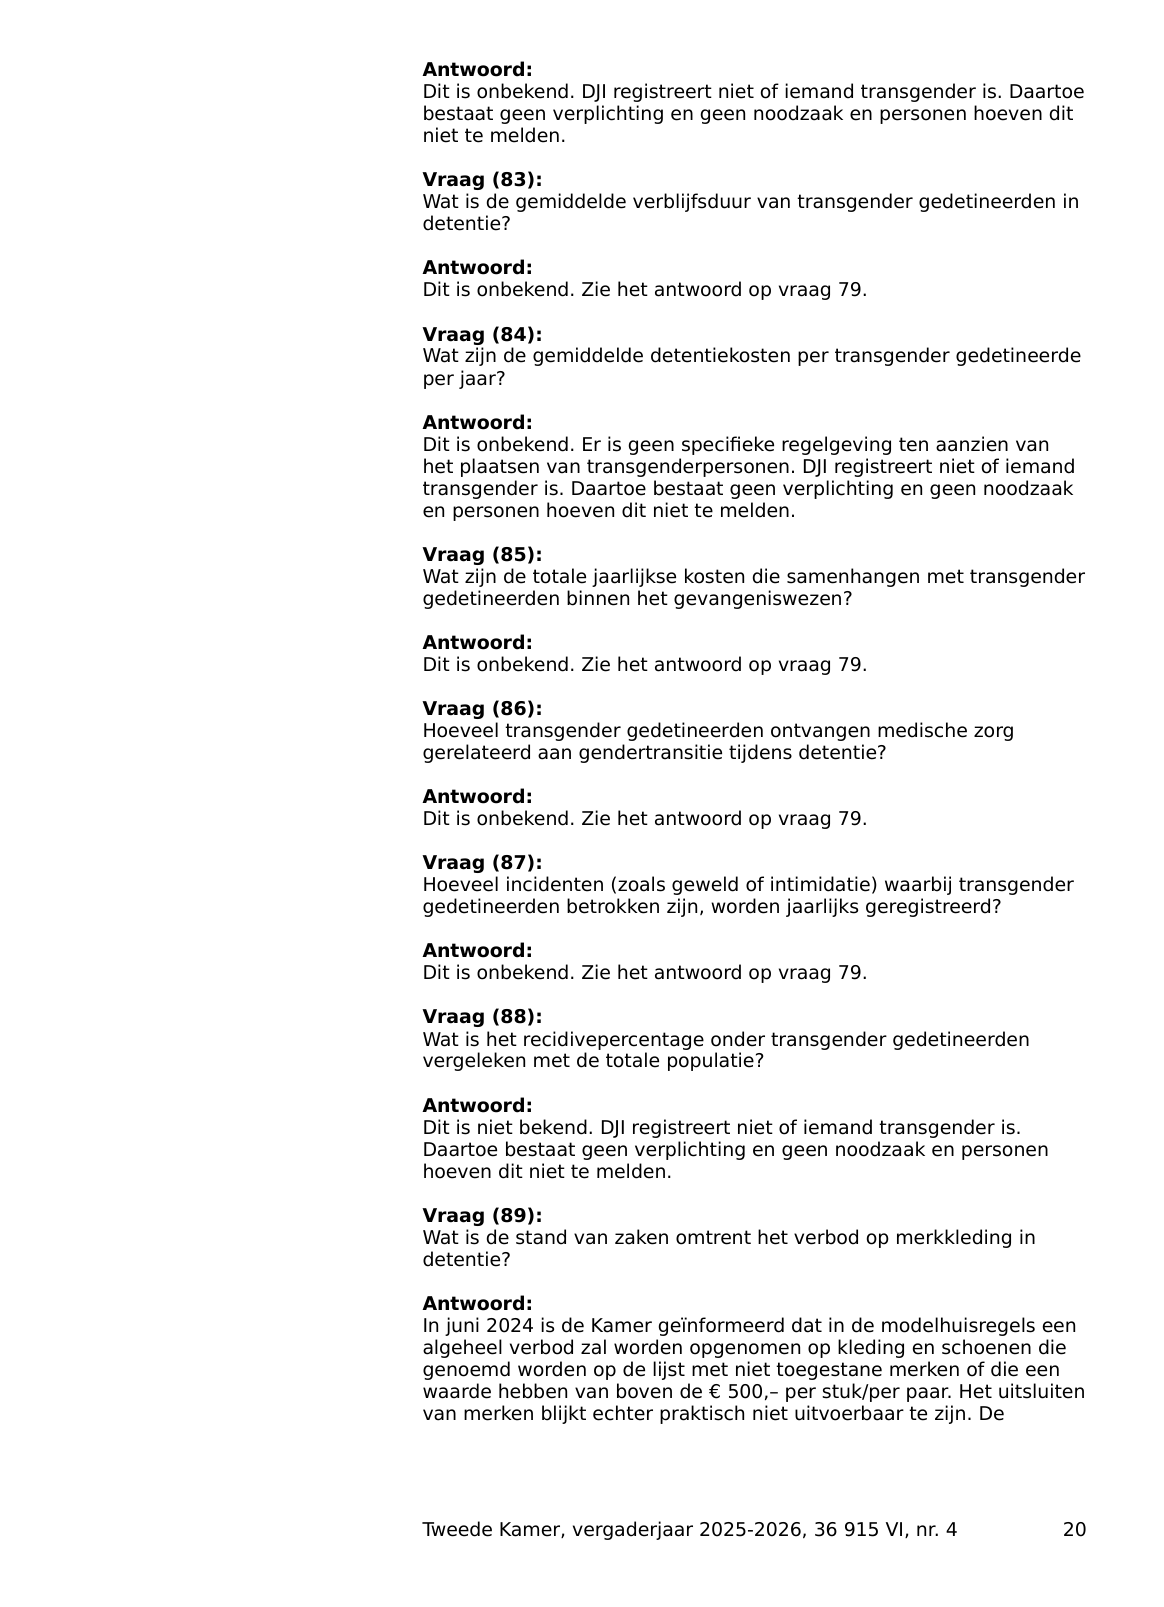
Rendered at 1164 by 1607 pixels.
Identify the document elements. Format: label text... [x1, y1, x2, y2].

text Dit is onbekend. Zie het antwoord op vraag 79. [422, 962, 1087, 984]
text Antwoord: [422, 786, 1087, 808]
text Dit is onbekend. Zie het antwoord op vraag 79. [422, 279, 1087, 301]
text Dit is niet bekend. DJI registreert niet of iemand transgender is. Daartoe bestaat geen verplichting en geen noodzaak en personen hoeven dit niet te melden. [422, 1117, 1087, 1182]
text Hoeveel incidenten (zoals geweld of intimidatie) waarbij transgender gedetineerden betrokken zijn, worden jaarlijks geregistreerd? [422, 874, 1087, 918]
text Dit is onbekend. Er is geen specifieke regelgeving ten aanzien van het plaatsen van transgenderpersonen. DJI registreert niet of iemand transgender is. Daartoe bestaat geen verplichting en geen noodzaak en personen hoeven dit niet te melden. [422, 433, 1087, 521]
text Vraag (85): [422, 544, 1087, 566]
text Vraag (84): [422, 323, 1087, 345]
text Antwoord: [422, 1094, 1087, 1117]
text Antwoord: [422, 59, 1087, 81]
text Vraag (88): [422, 1006, 1087, 1028]
text Vraag (86): [422, 698, 1087, 720]
text Vraag (87): [422, 852, 1087, 874]
text Hoeveel transgender gedetineerden ontvangen medische zorg gerelateerd aan gendertransitie tijdens detentie? [422, 720, 1087, 764]
text Antwoord: [422, 257, 1087, 279]
text Vraag (89): [422, 1205, 1087, 1227]
text Antwoord: [422, 412, 1087, 433]
text Wat zijn de gemiddelde detentiekosten per transgender gedetineerde per jaar? [422, 345, 1087, 389]
text Antwoord: [422, 632, 1087, 654]
text Dit is onbekend. Zie het antwoord op vraag 79. [422, 654, 1087, 676]
text Dit is onbekend. DJI registreert niet of iemand transgender is. Daartoe bestaat geen verplichting en geen noodzaak en personen hoeven dit niet te melden. [422, 81, 1087, 147]
text Antwoord: [422, 1293, 1087, 1315]
text Wat is de gemiddelde verblijfsduur van transgender gedetineerden in detentie? [422, 191, 1087, 235]
text In juni 2024 is de Kamer geïnformeerd dat in de modelhuisregels een algeheel verbod zal worden opgenomen op kleding en schoenen die genoemd worden op de lijst met niet toegestane merken of die een waarde hebben van boven de € 500,– per stuk/per paar. Het uitsluiten van merken blijkt echter praktisch niet uitvoerbaar te zijn. De [422, 1315, 1087, 1425]
text Wat is het recidivepercentage onder transgender gedetineerden vergeleken met de totale populatie? [422, 1028, 1087, 1072]
text Antwoord: [422, 940, 1087, 962]
text Dit is onbekend. Zie het antwoord op vraag 79. [422, 808, 1087, 830]
text Wat is de stand van zaken omtrent het verbod op merkkleding in detentie? [422, 1227, 1087, 1271]
text Vraag (83): [422, 169, 1087, 191]
text Wat zijn de totale jaarlijkse kosten die samenhangen met transgender gedetineerden binnen het gevangeniswezen? [422, 566, 1087, 609]
